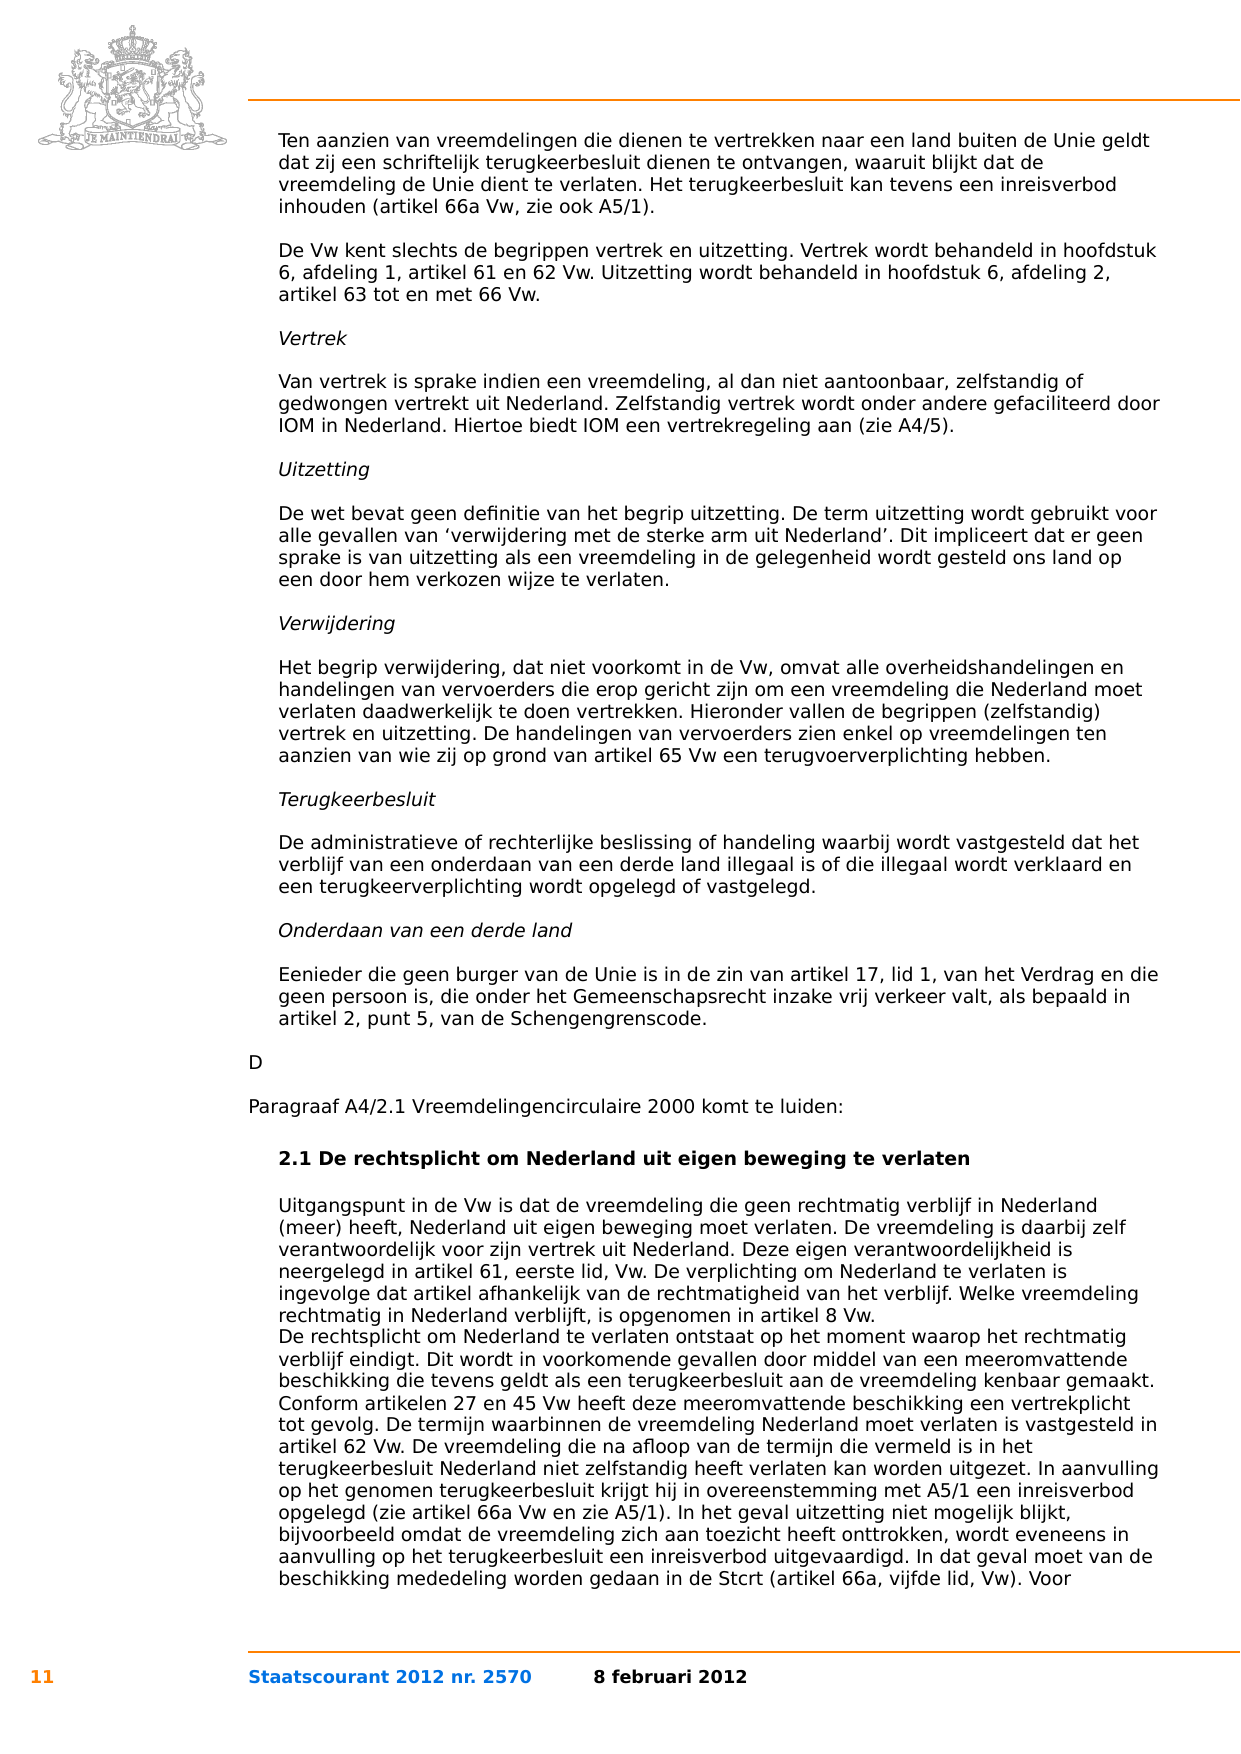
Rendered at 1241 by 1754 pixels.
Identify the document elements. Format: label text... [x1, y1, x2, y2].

text Eenieder die geen burger van de Unie is in de zin van artikel 17, lid 1, van het Verdrag en die geen persoon is, die onder het Gemeenschapsrecht inzake vrij verkeer valt, als bepaald in artikel 2, punt 5, van de Schengengrenscode. [278, 964, 1163, 1030]
text De Vw kent slechts de begrippen vertrek en uitzetting. Vertrek wordt behandeld in hoofdstuk 6, afdeling 1, artikel 61 en 62 Vw. Uitzetting wordt behandeld in hoofdstuk 6, afdeling 2, artikel 63 tot en met 66 Vw. [278, 240, 1163, 306]
text De wet bevat geen definitie van het begrip uitzetting. De term uitzetting wordt gebruikt voor alle gevallen van ‘verwijdering met de sterke arm uit Nederland’. Dit impliceert dat er geen sprake is van uitzetting als een vreemdeling in de gelegenheid wordt gesteld ons land op een door hem verkozen wijze te verlaten. [278, 503, 1163, 591]
picture [38, 25, 227, 150]
text Van vertrek is sprake indien een vreemdeling, al dan niet aantoonbaar, zelfstandig of gedwongen vertrekt uit Nederland. Zelfstandig vertrek wordt onder andere gefaciliteerd door IOM in Nederland. Hiertoe biedt IOM een vertrekregeling aan (zie A4/5). [278, 371, 1163, 437]
subtitle Uitzetting [278, 459, 1163, 481]
text Ten aanzien van vreemdelingen die dienen te vertrekken naar een land buiten de Unie geldt dat zij een schriftelijk terugkeerbesluit dienen te ontvangen, waaruit blijkt dat de vreemdeling de Unie dient te verlaten. Het terugkeerbesluit kan tevens een inreisverbod inhouden (artikel 66a Vw, zie ook A5/1). [278, 130, 1163, 218]
text D [248, 1052, 1163, 1074]
subtitle Terugkeerbesluit [278, 788, 1163, 810]
subtitle 2.1 De rechtsplicht om Nederland uit eigen beweging te verlaten [278, 1148, 1163, 1169]
text De administratieve of rechterlijke beslissing of handeling waarbij wordt vastgesteld dat het verblijf van een onderdaan van een derde land illegaal is of die illegaal wordt verklaard en een terugkeerverplichting wordt opgelegd of vastgelegd. [278, 832, 1163, 898]
text Uitgangspunt in de Vw is dat de vreemdeling die geen rechtmatig verblijf in Nederland (meer) heeft, Nederland uit eigen beweging moet verlaten. De vreemdeling is daarbij zelf verantwoordelijk voor zijn vertrek uit Nederland. Deze eigen verantwoordelijkheid is neergelegd in artikel 61, eerste lid, Vw. De verplichting om Nederland te verlaten is ingevolge dat artikel afhankelijk van de rechtmatigheid van het verblijf. Welke vreemdeling rechtmatig in Nederland verblijft, is opgenomen in artikel 8 Vw. [278, 1194, 1163, 1326]
subtitle Onderdaan van een derde land [278, 920, 1163, 942]
text De rechtsplicht om Nederland te verlaten ontstaat op het moment waarop het rechtmatig verblijf eindigt. Dit wordt in voorkomende gevallen door middel van een meeromvattende beschikking die tevens geldt als een terugkeerbesluit aan de vreemdeling kenbaar gemaakt. Conform artikelen 27 en 45 Vw heeft deze meeromvattende beschikking een vertrekplicht tot gevolg. De termijn waarbinnen de vreemdeling Nederland moet verlaten is vastgesteld in artikel 62 Vw. De vreemdeling die na afloop van de termijn die vermeld is in het terugkeerbesluit Nederland niet zelfstandig heeft verlaten kan worden uitgezet. In aanvulling op het genomen terugkeerbesluit krijgt hij in overeenstemming met A5/1 een inreisverbod opgelegd (zie artikel 66a Vw en zie A5/1). In het geval uitzetting niet mogelijk blijkt, bijvoorbeeld omdat de vreemdeling zich aan toezicht heeft onttrokken, wordt eveneens in aanvulling op het terugkeerbesluit een inreisverbod uitgevaardigd. In dat geval moet van de beschikking mededeling worden gedaan in de Stcrt (artikel 66a, vijfde lid, Vw). Voor [278, 1326, 1163, 1590]
subtitle Verwijdering [278, 613, 1163, 635]
text Paragraaf A4/2.1 Vreemdelingencirculaire 2000 komt te luiden: [248, 1096, 1163, 1118]
subtitle Vertrek [278, 327, 1163, 349]
text Het begrip verwijdering, dat niet voorkomt in de Vw, omvat alle overheidshandelingen en handelingen van vervoerders die erop gericht zijn om een vreemdeling die Nederland moet verlaten daadwerkelijk te doen vertrekken. Hieronder vallen de begrippen (zelfstandig) vertrek en uitzetting. De handelingen van vervoerders zien enkel op vreemdelingen ten aanzien van wie zij op grond van artikel 65 Vw een terugvoerverplichting hebben. [278, 657, 1163, 767]
